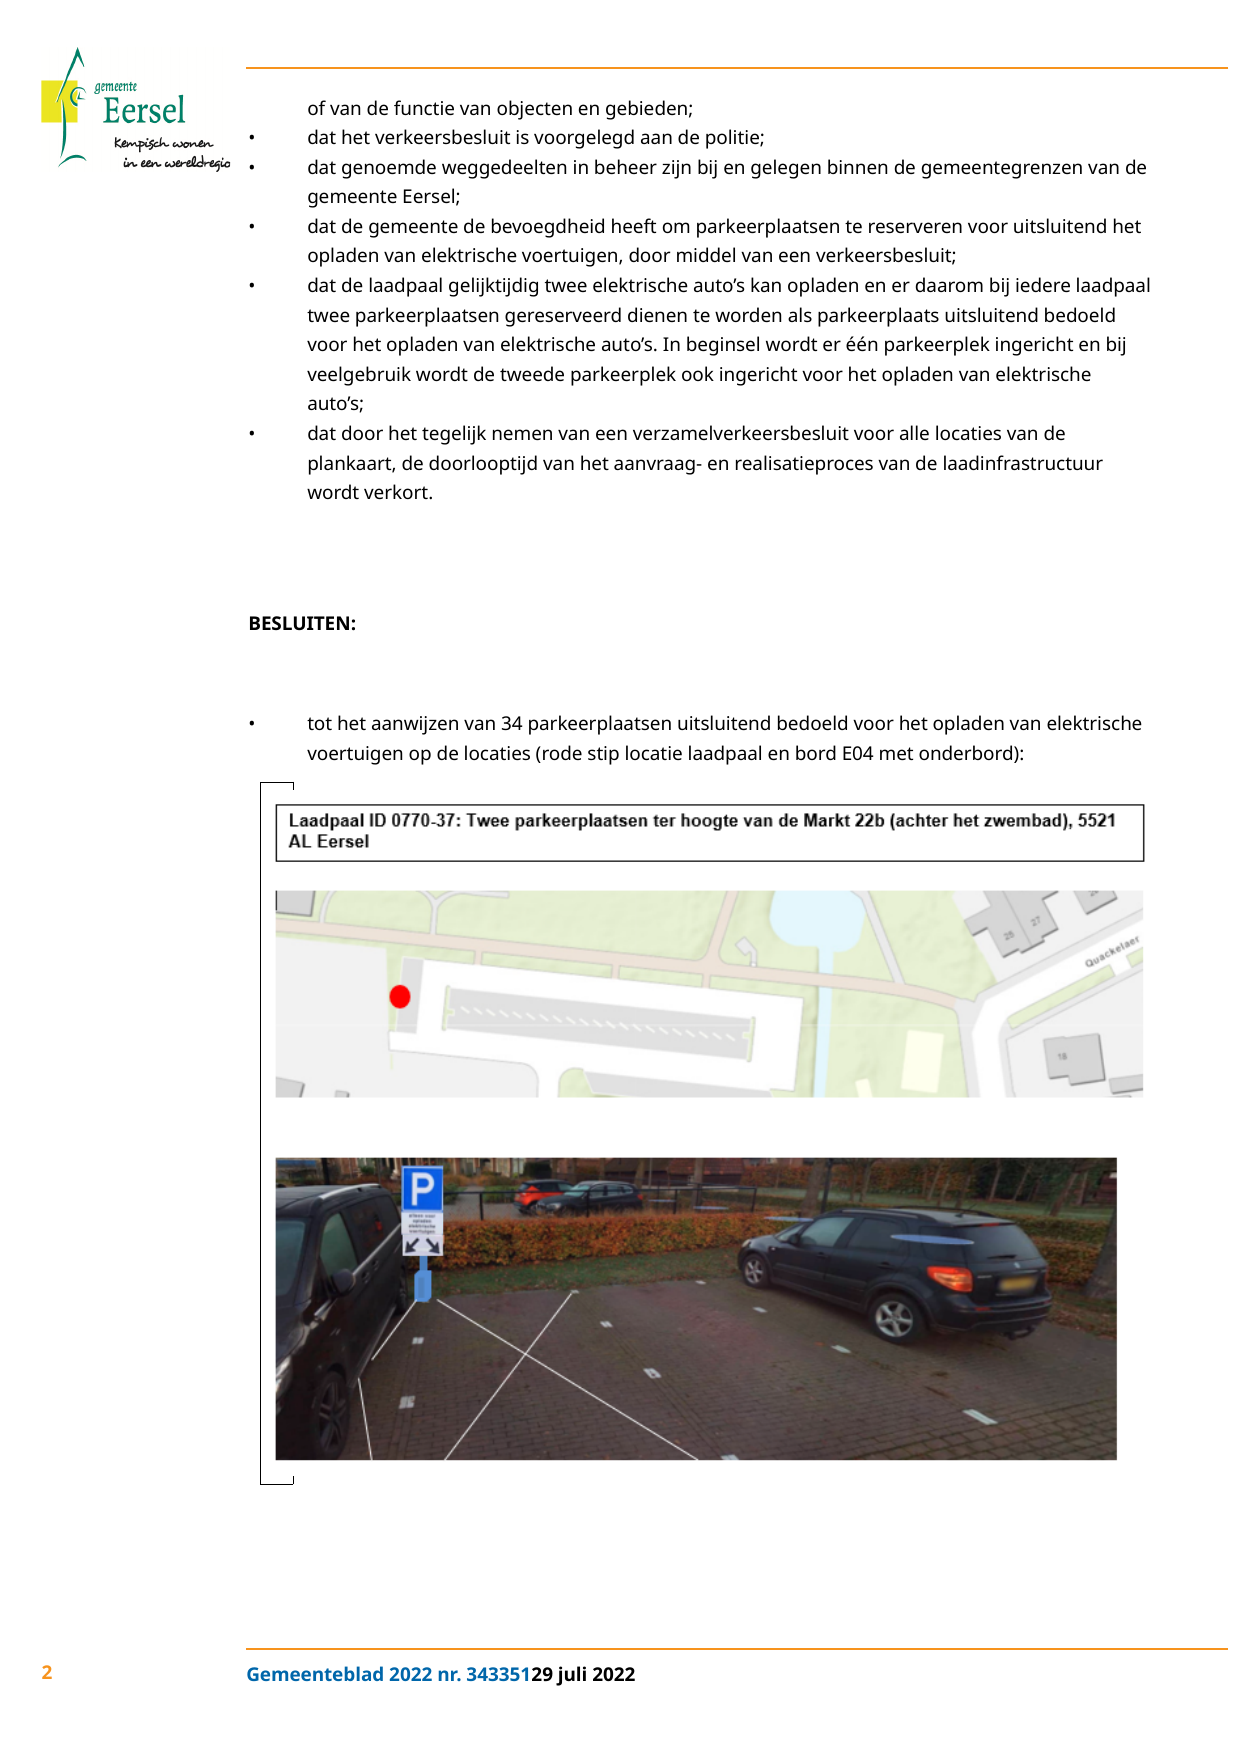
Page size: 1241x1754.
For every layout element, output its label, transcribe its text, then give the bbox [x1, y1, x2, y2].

list dat de laadpaal gelijktijdig twee elektrische auto’s kan opladen en er daarom bij iedere laadpaal twee parkeerplaatsen gereserveerd dienen te worden als parkeerplaats uitsluitend bedoeld voor het opladen van elektrische auto’s. In beginsel wordt er één parkeerplek ingericht en bij veelgebruik wordt de tweede parkeerplek ook ingericht voor het opladen van elektrische auto’s; [248, 272, 1152, 416]
text BESLUITEN: [248, 610, 1152, 636]
list tot het aanwijzen van 34 parkeerplaatsen uitsluitend bedoeld voor het opladen van elektrische voertuigen op de locaties (rode stip locatie laadpaal en bord E04 met onderbord): [248, 711, 1152, 766]
list dat genoemde weggedeelten in beheer zijn bij en gelegen binnen de gemeentegrenzen van de gemeente Eersel; [248, 154, 1152, 209]
picture [41, 47, 231, 172]
list dat door het tegelijk nemen van een verzamelverkeersbesluit voor alle locaties van de plankaart, de doorlooptijd van het aanvraag- en realisatieproces van de laadinfrastructuur wordt verkort. [248, 420, 1152, 505]
list of van de functie van objecten en gebieden; [248, 95, 1152, 121]
picture [268, 790, 1155, 1476]
list dat de gemeente de bevoegdheid heeft om parkeerplaatsen te reserveren voor uitsluitend het opladen van elektrische voertuigen, door middel van een verkeersbesluit; [248, 213, 1152, 268]
list dat het verkeersbesluit is voorgelegd aan de politie; [248, 124, 1152, 150]
